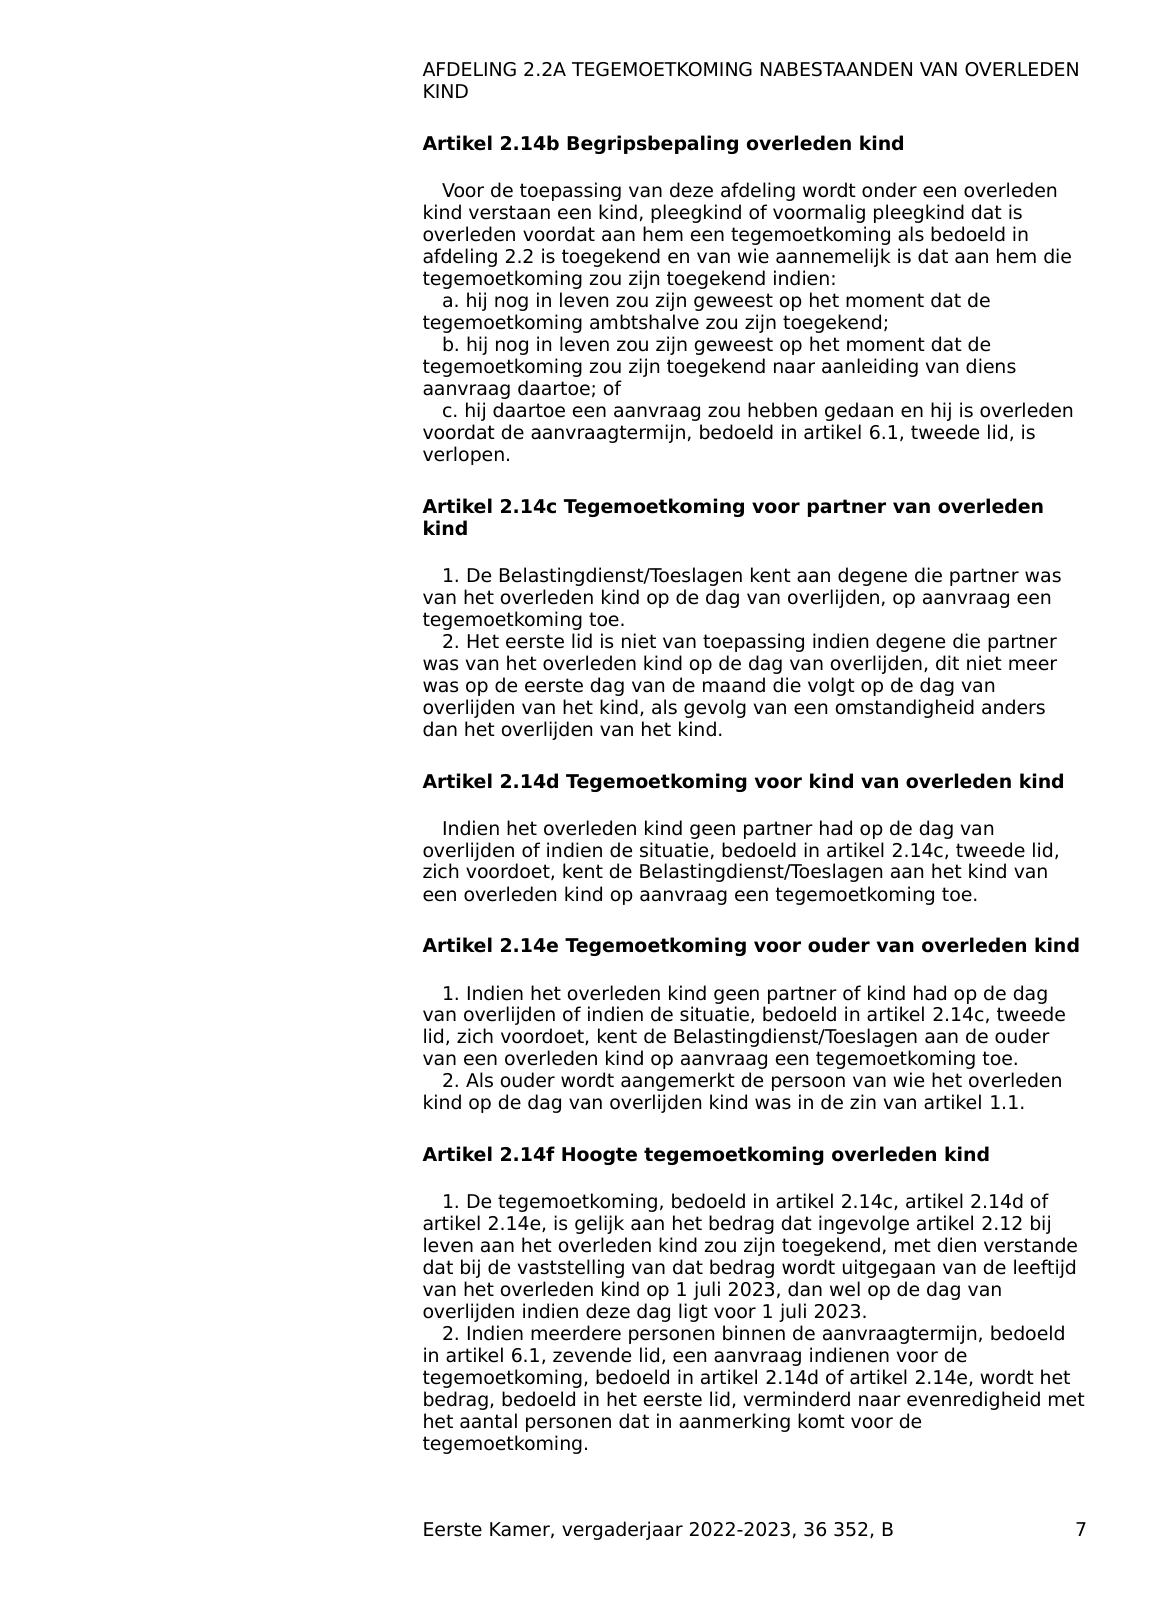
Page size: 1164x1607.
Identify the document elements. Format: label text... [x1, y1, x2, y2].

text a. hij nog in leven zou zijn geweest op het moment dat de tegemoetkoming ambtshalve zou zijn toegekend; [422, 290, 1087, 334]
subtitle Artikel 2.14c Tegemoetkoming voor partner van overleden kind [422, 496, 1087, 540]
text c. hij daartoe een aanvraag zou hebben gedaan en hij is overleden voordat de aanvraagtermijn, bedoeld in artikel 6.1, tweede lid, is verlopen. [422, 400, 1087, 466]
text 2. Het eerste lid is niet van toepassing indien degene die partner was van het overleden kind op de dag van overlijden, dit niet meer was op de eerste dag van de maand die volgt op de dag van overlijden van het kind, als gevolg van een omstandigheid anders dan het overlijden van het kind. [422, 631, 1087, 741]
text 1. De tegemoetkoming, bedoeld in artikel 2.14c, artikel 2.14d of artikel 2.14e, is gelijk aan het bedrag dat ingevolge artikel 2.12 bij leven aan het overleden kind zou zijn toegekend, met dien verstande dat bij de vaststelling van dat bedrag wordt uitgegaan van de leeftijd van het overleden kind op 1 juli 2023, dan wel op de dag van overlijden indien deze dag ligt voor 1 juli 2023. [422, 1191, 1087, 1323]
text b. hij nog in leven zou zijn geweest op het moment dat de tegemoetkoming zou zijn toegekend naar aanleiding van diens aanvraag daartoe; of [422, 334, 1087, 400]
subtitle Artikel 2.14f Hoogte tegemoetkoming overleden kind [422, 1144, 1087, 1166]
text 2. Als ouder wordt aangemerkt de persoon van wie het overleden kind op de dag van overlijden kind was in de zin van artikel 1.1. [422, 1070, 1087, 1114]
text 1. De Belastingdienst/Toeslagen kent aan degene die partner was van het overleden kind op de dag van overlijden, op aanvraag een tegemoetkoming toe. [422, 565, 1087, 631]
subtitle Artikel 2.14e Tegemoetkoming voor ouder van overleden kind [422, 935, 1087, 957]
text Indien het overleden kind geen partner had op de dag van overlijden of indien de situatie, bedoeld in artikel 2.14c, tweede lid, zich voordoet, kent de Belastingdienst/Toeslagen aan het kind van een overleden kind op aanvraag een tegemoetkoming toe. [422, 817, 1087, 905]
subtitle Artikel 2.14b Begripsbepaling overleden kind [422, 133, 1087, 155]
text Voor de toepassing van deze afdeling wordt onder een overleden kind verstaan een kind, pleegkind of voormalig pleegkind dat is overleden voordat aan hem een tegemoetkoming als bedoeld in afdeling 2.2 is toegekend en van wie aannemelijk is dat aan hem die tegemoetkoming zou zijn toegekend indien: [422, 180, 1087, 290]
text 2. Indien meerdere personen binnen de aanvraagtermijn, bedoeld in artikel 6.1, zevende lid, een aanvraag indienen voor de tegemoetkoming, bedoeld in artikel 2.14d of artikel 2.14e, wordt het bedrag, bedoeld in het eerste lid, verminderd naar evenredigheid met het aantal personen dat in aanmerking komt voor de tegemoetkoming. [422, 1323, 1087, 1455]
text 1. Indien het overleden kind geen partner of kind had op de dag van overlijden of indien de situatie, bedoeld in artikel 2.14c, tweede lid, zich voordoet, kent de Belastingdienst/Toeslagen aan de ouder van een overleden kind op aanvraag een tegemoetkoming toe. [422, 982, 1087, 1070]
subtitle AFDELING 2.2A TEGEMOETKOMING NABESTAANDEN VAN OVERLEDEN KIND [422, 59, 1087, 103]
subtitle Artikel 2.14d Tegemoetkoming voor kind van overleden kind [422, 771, 1087, 792]
